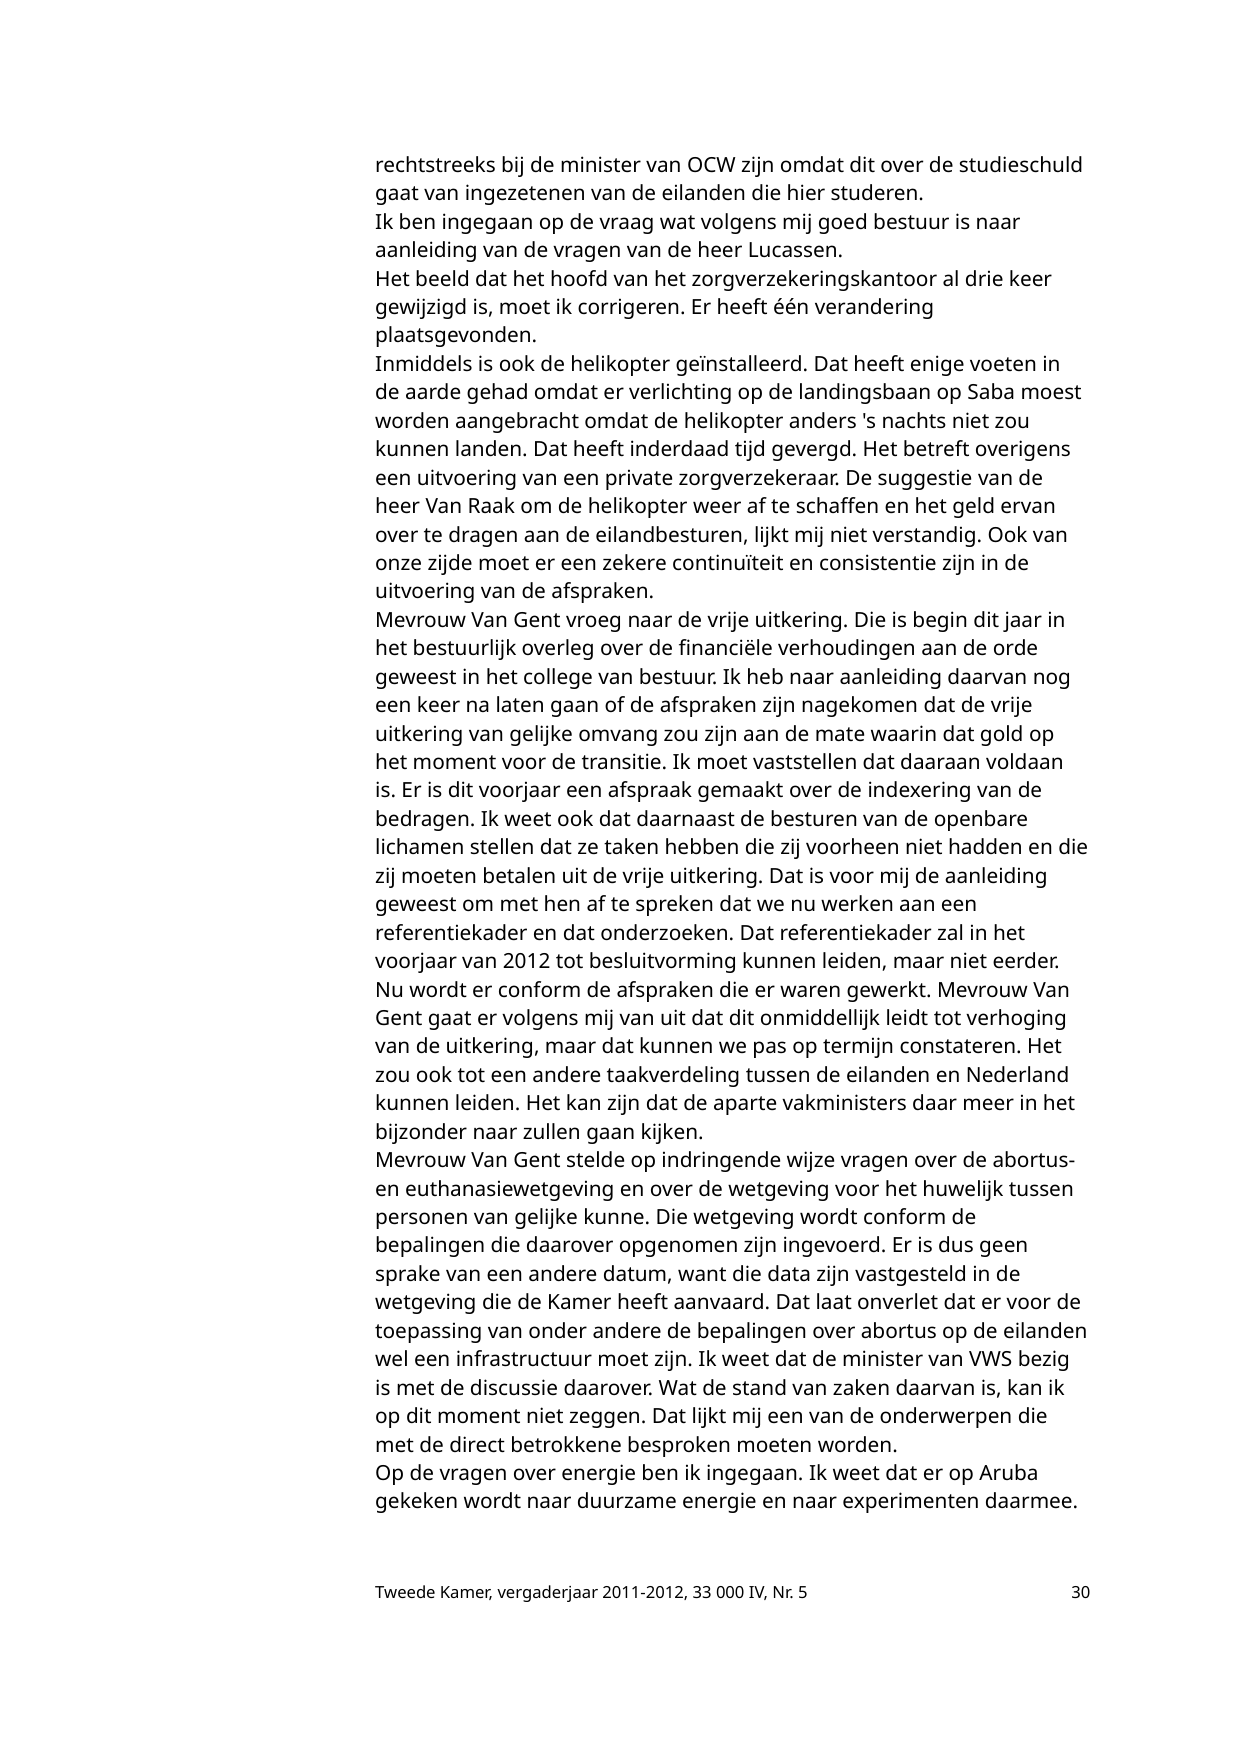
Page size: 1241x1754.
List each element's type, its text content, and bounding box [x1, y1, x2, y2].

text Het beeld dat het hoofd van het zorgverzekeringskantoor al drie keer gewijzigd is, moet ik corrigeren. Er heeft één verandering plaatsgevonden. [375, 264, 1090, 349]
text Op de vragen over energie ben ik ingegaan. Ik weet dat er op Aruba gekeken wordt naar duurzame energie en naar experimenten daarmee. [375, 1458, 1090, 1515]
text Inmiddels is ook de helikopter geïnstalleerd. Dat heeft enige voeten in de aarde gehad omdat er verlichting op de landingsbaan op Saba moest worden aangebracht omdat de helikopter anders 's nachts niet zou kunnen landen. Dat heeft inderdaad tijd gevergd. Het betreft overigens een uitvoering van een private zorgverzekeraar. De suggestie van de heer Van Raak om de helikopter weer af te schaffen en het geld ervan over te dragen aan de eilandbesturen, lijkt mij niet verstandig. Ook van onze zijde moet er een zekere continuïteit en consistentie zijn in de uitvoering van de afspraken. [375, 349, 1090, 605]
text Ik ben ingegaan op de vraag wat volgens mij goed bestuur is naar aanleiding van de vragen van de heer Lucassen. [375, 207, 1090, 264]
text Mevrouw Van Gent stelde op indringende wijze vragen over de abortus- en euthanasiewetgeving en over de wetgeving voor het huwelijk tussen personen van gelijke kunne. Die wetgeving wordt conform de bepalingen die daarover opgenomen zijn ingevoerd. Er is dus geen sprake van een andere datum, want die data zijn vastgesteld in de wetgeving die de Kamer heeft aanvaard. Dat laat onverlet dat er voor de toepassing van onder andere de bepalingen over abortus op de eilanden wel een infrastructuur moet zijn. Ik weet dat de minister van VWS bezig is met de discussie daarover. Wat de stand van zaken daarvan is, kan ik op dit moment niet zeggen. Dat lijkt mij een van de onderwerpen die met de direct betrokkene besproken moeten worden. [375, 1145, 1090, 1458]
text Mevrouw Van Gent vroeg naar de vrije uitkering. Die is begin dit jaar in het bestuurlijk overleg over de financiële verhoudingen aan de orde geweest in het college van bestuur. Ik heb naar aanleiding daarvan nog een keer na laten gaan of de afspraken zijn nagekomen dat de vrije uitkering van gelijke omvang zou zijn aan de mate waarin dat gold op het moment voor de transitie. Ik moet vaststellen dat daaraan voldaan is. Er is dit voorjaar een afspraak gemaakt over de indexering van de bedragen. Ik weet ook dat daarnaast de besturen van de openbare lichamen stellen dat ze taken hebben die zij voorheen niet hadden en die zij moeten betalen uit de vrije uitkering. Dat is voor mij de aanleiding geweest om met hen af te spreken dat we nu werken aan een referentiekader en dat onderzoeken. Dat referentiekader zal in het voorjaar van 2012 tot besluitvorming kunnen leiden, maar niet eerder. Nu wordt er conform de afspraken die er waren gewerkt. Mevrouw Van Gent gaat er volgens mij van uit dat dit onmiddellijk leidt tot verhoging van de uitkering, maar dat kunnen we pas op termijn constateren. Het zou ook tot een andere taakverdeling tussen de eilanden en Nederland kunnen leiden. Het kan zijn dat de aparte vakministers daar meer in het bijzonder naar zullen gaan kijken. [375, 605, 1090, 1145]
text rechtstreeks bij de minister van OCW zijn omdat dit over de studieschuld gaat van ingezetenen van de eilanden die hier studeren. [375, 150, 1090, 207]
